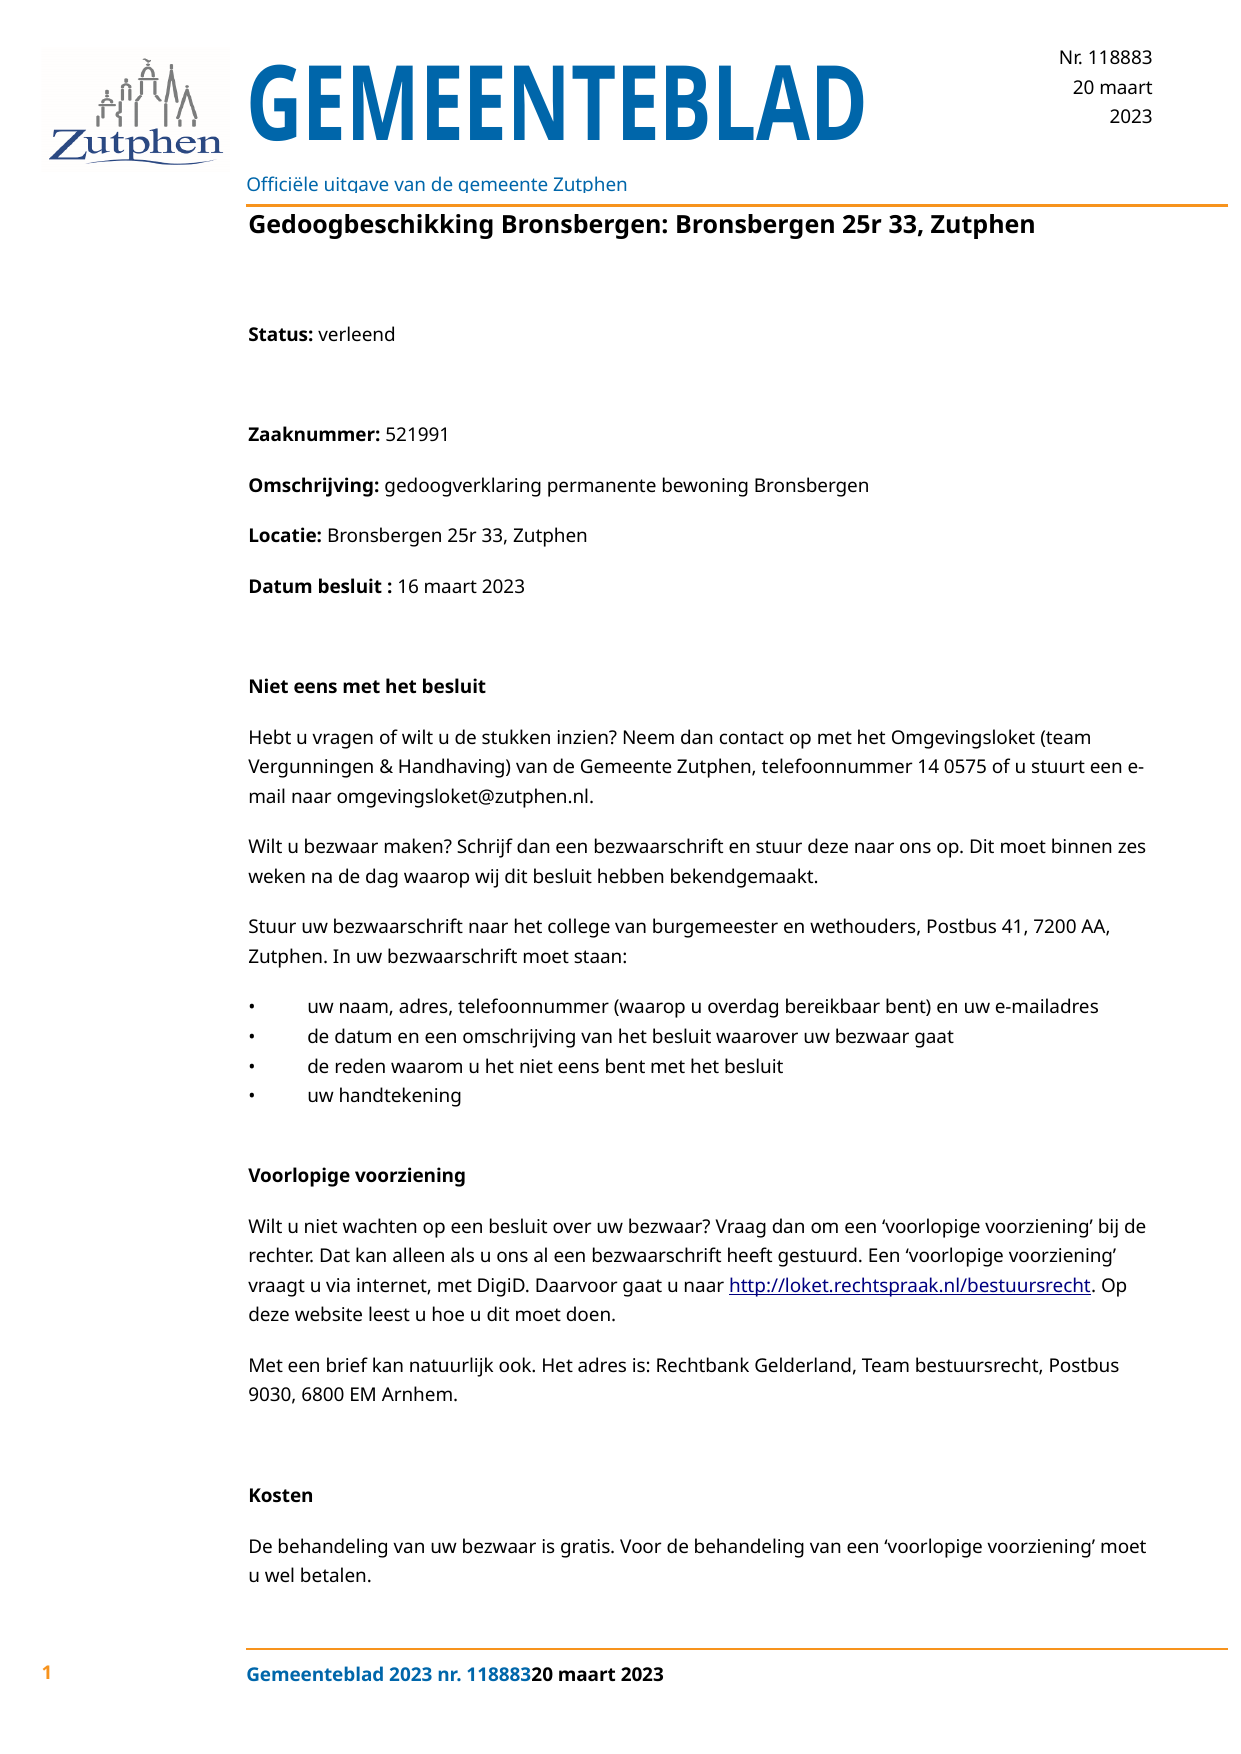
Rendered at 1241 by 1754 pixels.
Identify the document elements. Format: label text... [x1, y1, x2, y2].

text Datum besluit : 16 maart 2023 [248, 573, 1152, 598]
list de datum en een omschrijving van het besluit waarover uw bezwaar gaat [248, 1023, 1152, 1049]
text Wilt u bezwaar maken? Schrijf dan een bezwaarschrift en stuur deze naar ons op. Dit moet binnen zes weken na de dag waarop wij dit besluit hebben bekendgemaakt. [248, 834, 1152, 889]
list de reden waarom u het niet eens bent met het besluit [248, 1053, 1152, 1078]
text Kosten [248, 1482, 1152, 1508]
text De behandeling van uw bezwaar is gratis. Voor de behandeling van een ‘voorlopige voorziening’ moet u wel betalen. [248, 1533, 1152, 1588]
text Niet eens met het besluit [248, 674, 1152, 699]
text Locatie: Bronsbergen 25r 33, Zutphen [248, 522, 1152, 548]
text Stuur uw bezwaarschrift naar het college van burgemeester en wethouders, Postbus 41, 7200 AA, Zutphen. In uw bezwaarschrift moet staan: [248, 914, 1152, 969]
text Hebt u vragen of wilt u de stukken inzien? Neem dan contact op met het Omgevingsloket (team Vergunningen & Handhaving) van de Gemeente Zutphen, telefoonnummer 14 0575 of u stuurt een e-mail naar omgevingsloket@zutphen.nl. [248, 724, 1152, 809]
text Gedoogbeschikking Bronsbergen: Bronsbergen 25r 33, Zutphen [248, 207, 1152, 241]
list uw naam, adres, telefoonnummer (waarop u overdag bereikbaar bent) en uw e-mailadres [248, 994, 1152, 1019]
text Status: verleend [248, 321, 1152, 346]
text Met een brief kan natuurlijk ook. Het adres is: Rechtbank Gelderland, Team bestuursrecht, Postbus 9030, 6800 EM Arnhem. [248, 1352, 1152, 1407]
picture [41, 47, 231, 172]
text Zaaknummer: 521991 [248, 422, 1152, 447]
text Wilt u niet wachten op een besluit over uw bezwaar? Vraag dan om een ‘voorlopige voorziening’ bij de rechter. Dat kan alleen als u ons al een bezwaarschrift heeft gestuurd. Een ‘voorlopige voorziening’ vraagt u via internet, met DigiD. Daarvoor gaat u naar http://loket.rechtspraak.nl/bestuursrecht. Op deze website leest u hoe u dit moet doen. [248, 1213, 1152, 1327]
list uw handtekening [248, 1082, 1152, 1108]
text Omschrijving: gedoogverklaring permanente bewoning Bronsbergen [248, 472, 1152, 498]
text Voorlopige voorziening [248, 1162, 1152, 1188]
